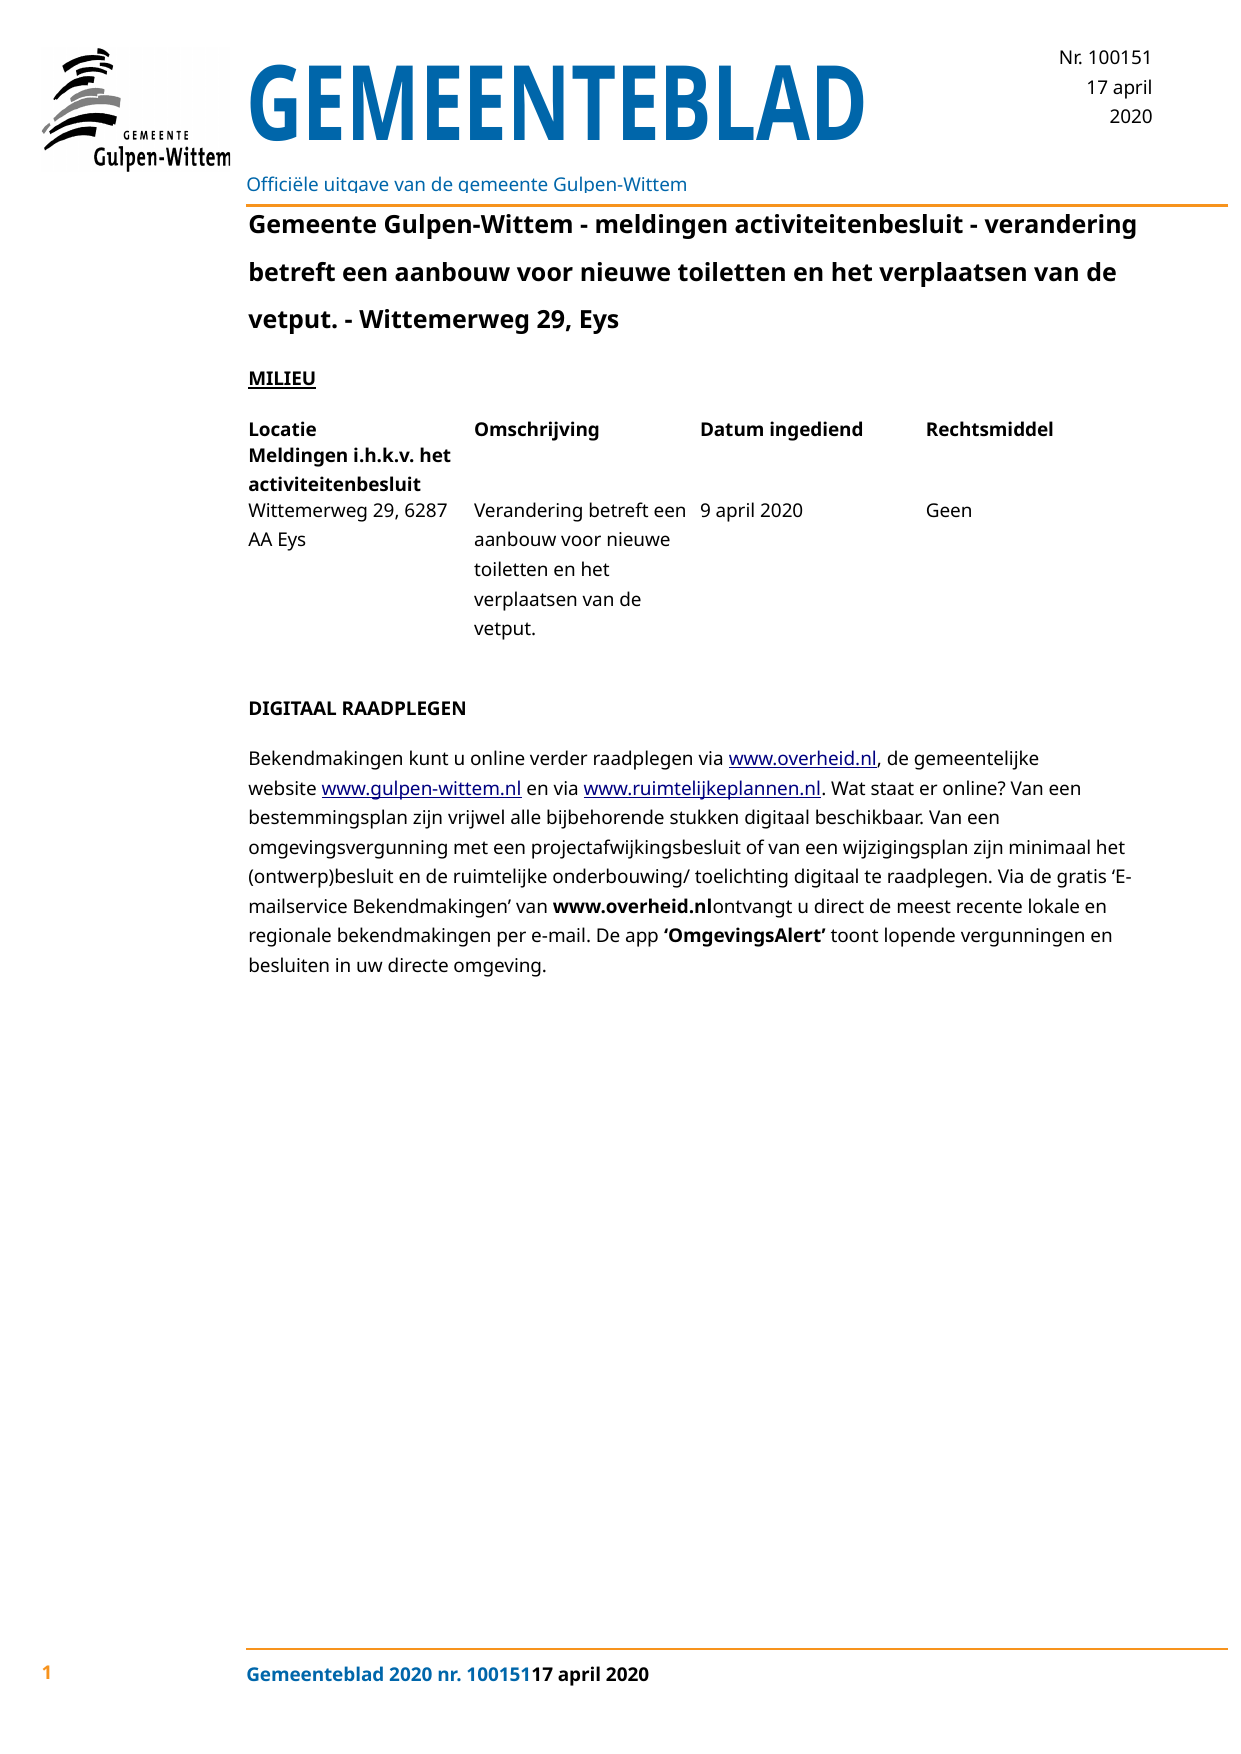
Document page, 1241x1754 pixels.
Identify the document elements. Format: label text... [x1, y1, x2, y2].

table_cell [700, 442, 926, 497]
text DIGITAAL RAADPLEGEN [248, 695, 1152, 721]
table_cell Geen [926, 497, 1152, 641]
table_header Rechtsmiddel [926, 416, 1152, 442]
table_header Locatie [248, 416, 474, 442]
picture [41, 47, 231, 172]
table_cell Meldingen i.h.k.v. het activiteitenbesluit [248, 442, 474, 497]
table_cell [926, 442, 1152, 497]
table_header Omschrijving [474, 416, 700, 442]
text Bekendmakingen kunt u online verder raadplegen via www.overheid.nl, de gemeentelijke website www.gulpen-wittem.nl en via www.ruimtelijkeplannen.nl. Wat staat er online? Van een bestemmingsplan zijn vrijwel alle bijbehorende stukken digitaal beschikbaar. Van een omgevingsvergunning met een projectafwijkingsbesluit of van een wijzigingsplan zijn minimaal het (ontwerp)besluit en de ruimtelijke onderbouwing/ toelichting digitaal te raadplegen. Via de gratis ‘E-mailservice Bekendmakingen’ van www.overheid.nlontvangt u direct de meest recente lokale en regionale bekendmakingen per e-mail. De app ‘OmgevingsAlert’ toont lopende vergunningen en besluiten in uw directe omgeving. [248, 745, 1152, 978]
table_cell [474, 442, 700, 497]
table_cell Verandering betreft een aanbouw voor nieuwe toiletten en het verplaatsen van de vetput. [474, 497, 700, 641]
table_cell Wittemerweg 29, 6287 AA Eys [248, 497, 474, 641]
text Gemeente Gulpen-Wittem - meldingen activiteitenbesluit - verandering betreft een aanbouw voor nieuwe toiletten en het verplaatsen van de vetput. - Wittemerweg 29, Eys [248, 207, 1152, 336]
table_header Datum ingediend [700, 416, 926, 442]
table_cell 9 april 2020 [700, 497, 926, 641]
text MILIEU [248, 366, 1152, 391]
